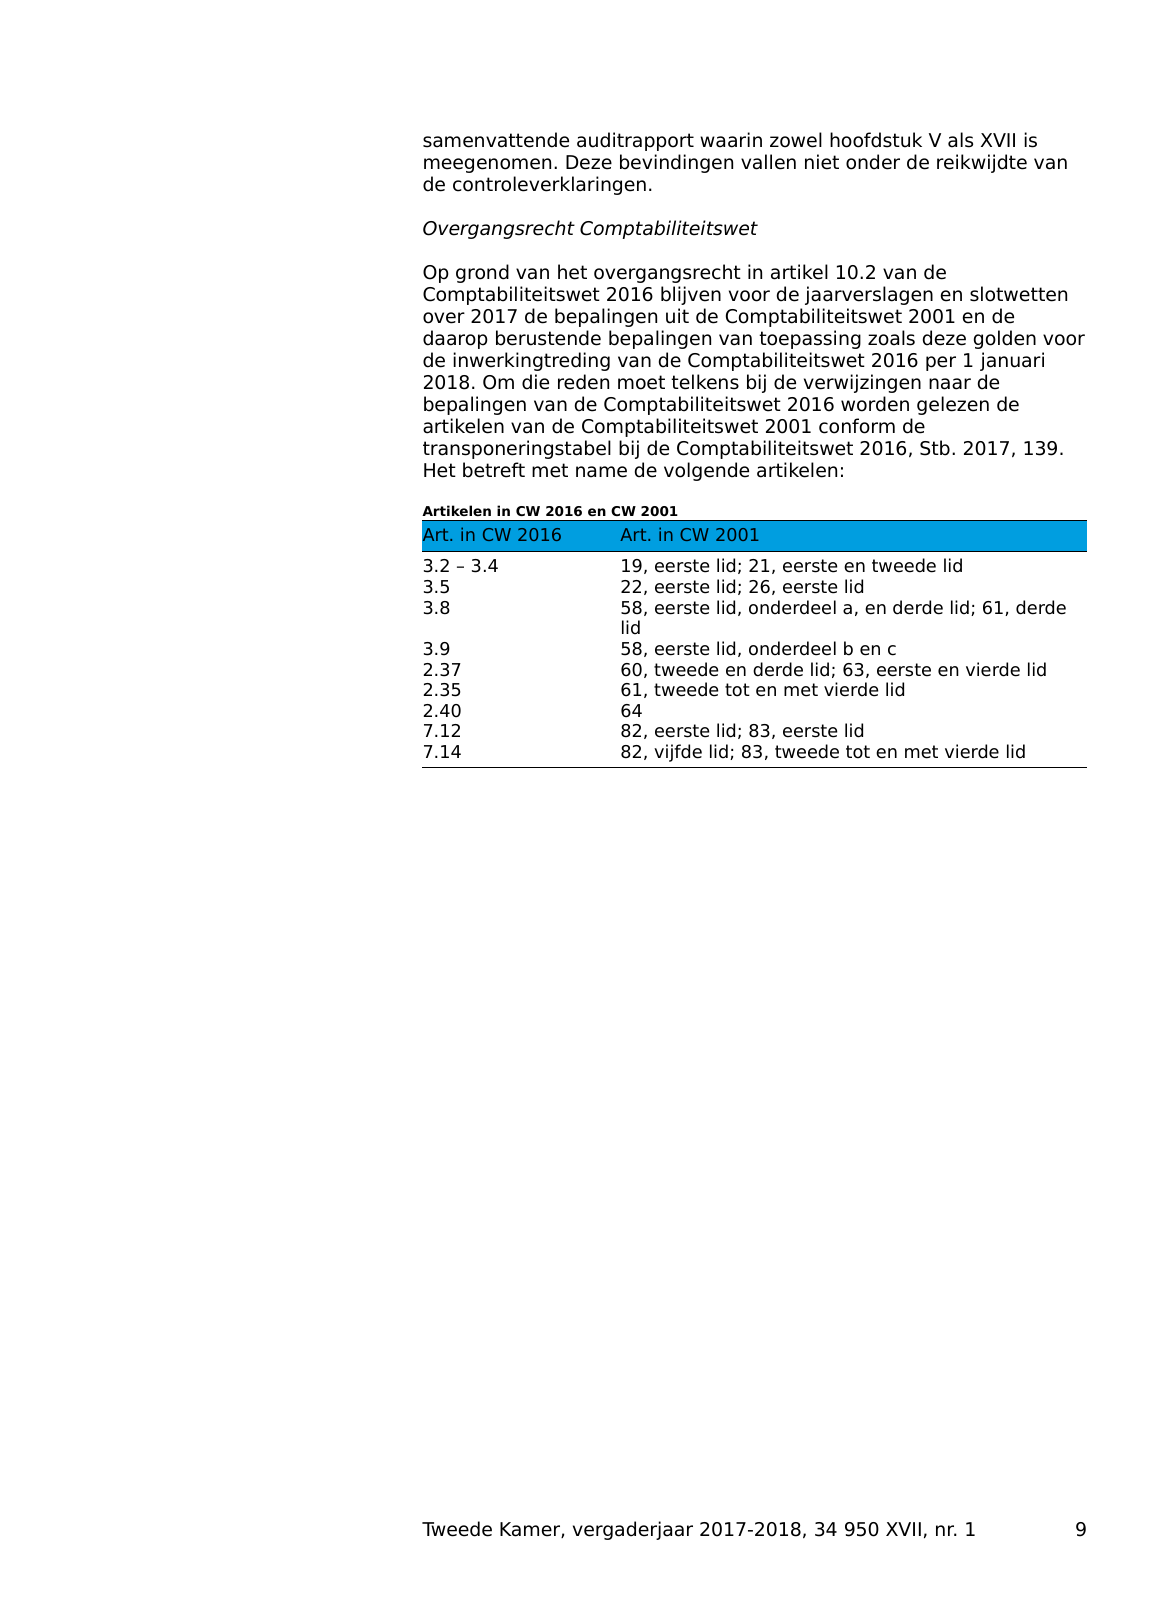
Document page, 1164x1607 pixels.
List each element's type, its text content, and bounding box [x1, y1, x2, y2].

table_cell 3.9 [422, 639, 614, 659]
table_cell 2.35 [422, 680, 614, 701]
table_cell 3.2 – 3.4 [422, 552, 614, 577]
table_cell 60, tweede en derde lid; 63, eerste en vierde lid [614, 660, 1087, 680]
table_cell 19, eerste lid; 21, eerste en tweede lid [614, 552, 1087, 577]
table_cell Art. in CW 2016 [422, 521, 614, 551]
subtitle Overgangsrecht Comptabiliteitswet [422, 218, 1087, 240]
text Op grond van het overgangsrecht in artikel 10.2 van de Comptabiliteitswet 2016 blijven voor de jaarverslagen en slotwetten over 2017 de bepalingen uit de Comptabiliteitswet 2001 en de daarop berustende bepalingen van toepassing zoals deze golden voor de inwerkingtreding van de Comptabiliteitswet 2016 per 1 januari 2018. Om die reden moet telkens bij de verwijzingen naar de bepalingen van de Comptabiliteitswet 2016 worden gelezen de artikelen van de Comptabiliteitswet 2001 conform de transponeringstabel bij de Comptabiliteitswet 2016, Stb. 2017, 139. Het betreft met name de volgende artikelen: [422, 262, 1087, 482]
table_cell 82, eerste lid; 83, eerste lid [614, 721, 1087, 742]
table_cell Art. in CW 2001 [614, 521, 1087, 551]
table_cell 3.8 [422, 598, 614, 639]
table_header Artikelen in CW 2016 en CW 2001 [422, 504, 1087, 519]
text samenvattende auditrapport waarin zowel hoofdstuk V als XVII is meegenomen. Deze bevindingen vallen niet onder de reikwijdte van de controleverklaringen. [422, 130, 1087, 196]
table_cell 2.37 [422, 660, 614, 680]
table_cell 64 [614, 701, 1087, 721]
table_cell 58, eerste lid, onderdeel b en c [614, 639, 1087, 659]
table_cell 82, vijfde lid; 83, tweede tot en met vierde lid [614, 742, 1087, 767]
table_cell 61, tweede tot en met vierde lid [614, 680, 1087, 701]
table_cell 58, eerste lid, onderdeel a, en derde lid; 61, derde lid [614, 598, 1087, 639]
table_cell 2.40 [422, 701, 614, 721]
table_cell 22, eerste lid; 26, eerste lid [614, 577, 1087, 598]
table_cell 7.14 [422, 742, 614, 767]
table_cell 3.5 [422, 577, 614, 598]
table_cell 7.12 [422, 721, 614, 742]
